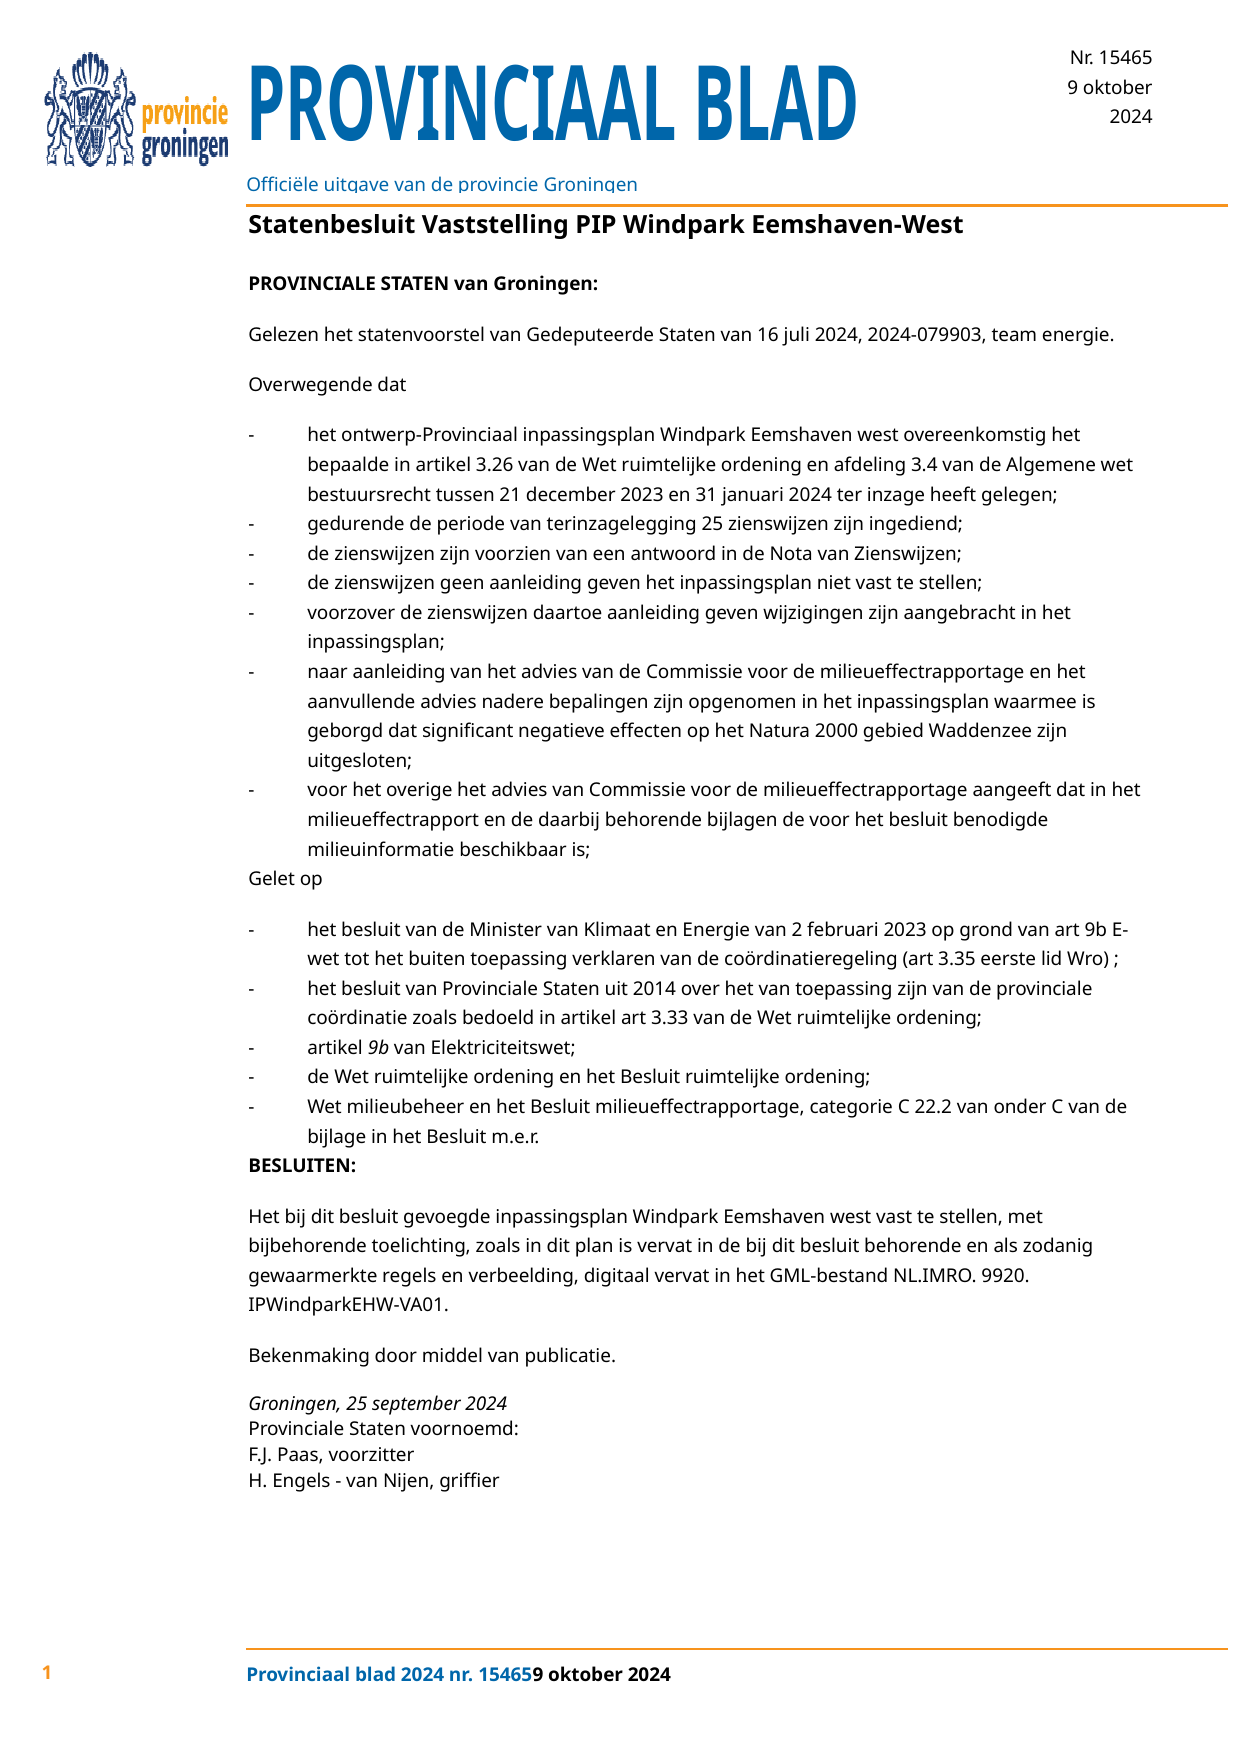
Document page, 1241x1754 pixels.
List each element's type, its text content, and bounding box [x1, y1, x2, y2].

list Wet milieubeheer en het Besluit milieueffectrapportage, categorie C 22.2 van onder C van de bijlage in het Besluit m.e.r. [248, 1093, 1152, 1148]
text BESLUITEN: [248, 1152, 1152, 1178]
list het ontwerp-Provinciaal inpassingsplan Windpark Eemshaven west overeenkomstig het bepaalde in artikel 3.26 van de Wet ruimtelijke ordening en afdeling 3.4 van de Algemene wet bestuursrecht tussen 21 december 2023 en 31 januari 2024 ter inzage heeft gelegen; [248, 422, 1152, 506]
list het besluit van Provinciale Staten uit 2014 over het van toepassing zijn van de provinciale coördinatie zoals bedoeld in artikel art 3.33 van de Wet ruimtelijke ordening; [248, 975, 1152, 1030]
text Overwegende dat [248, 371, 1152, 397]
list voorzover de zienswijzen daartoe aanleiding geven wijzigingen zijn aangebracht in het inpassingsplan; [248, 599, 1152, 654]
text Het bij dit besluit gevoegde inpassingsplan Windpark Eemshaven west vast te stellen, met bijbehorende toelichting, zoals in dit plan is vervat in de bij dit besluit behorende en als zodanig gewaarmerkte regels en verbeelding, digitaal vervat in het GML-bestand NL.IMRO. 9920. IPWindparkEHW-VA01. [248, 1203, 1152, 1317]
list artikel 9b van Elektriciteitswet; [248, 1034, 1152, 1060]
list voor het overige het advies van Commissie voor de milieueffectrapportage aangeeft dat in het milieueffectrapport en de daarbij behorende bijlagen de voor het besluit benodigde milieuinformatie beschikbaar is; [248, 777, 1152, 861]
picture [41, 47, 231, 172]
text Statenbesluit Vaststelling PIP Windpark Eemshaven-West [248, 207, 1152, 241]
list de zienswijzen zijn voorzien van een antwoord in de Nota van Zienswijzen; [248, 540, 1152, 566]
list naar aanleiding van het advies van de Commissie voor de milieueffectrapportage en het aanvullende advies nadere bepalingen zijn opgenomen in het inpassingsplan waarmee is geborgd dat significant negatieve effecten op het Natura 2000 gebied Waddenzee zijn uitgesloten; [248, 658, 1152, 773]
list de Wet ruimtelijke ordening en het Besluit ruimtelijke ordening; [248, 1064, 1152, 1089]
text H. Engels - van Nijen, griffier [248, 1467, 1152, 1493]
text Gelezen het statenvoorstel van Gedeputeerde Staten van 16 juli 2024, 2024-079903, team energie. [248, 321, 1152, 346]
text F.J. Paas, voorzitter [248, 1441, 1152, 1467]
text PROVINCIALE STATEN van Groningen: [248, 270, 1152, 296]
list gedurende de periode van terinzagelegging 25 zienswijzen zijn ingediend; [248, 510, 1152, 536]
text Bekenmaking door middel van publicatie. [248, 1342, 1152, 1368]
list de zienswijzen geen aanleiding geven het inpassingsplan niet vast te stellen; [248, 569, 1152, 595]
text Groningen, 25 september 2024 [248, 1390, 1152, 1416]
text Gelet op [248, 865, 1152, 891]
list het besluit van de Minister van Klimaat en Energie van 2 februari 2023 op grond van art 9b E-wet tot het buiten toepassing verklaren van de coördinatieregeling (art 3.35 eerste lid Wro) ; [248, 916, 1152, 971]
text Provinciale Staten voornoemd: [248, 1416, 1152, 1441]
